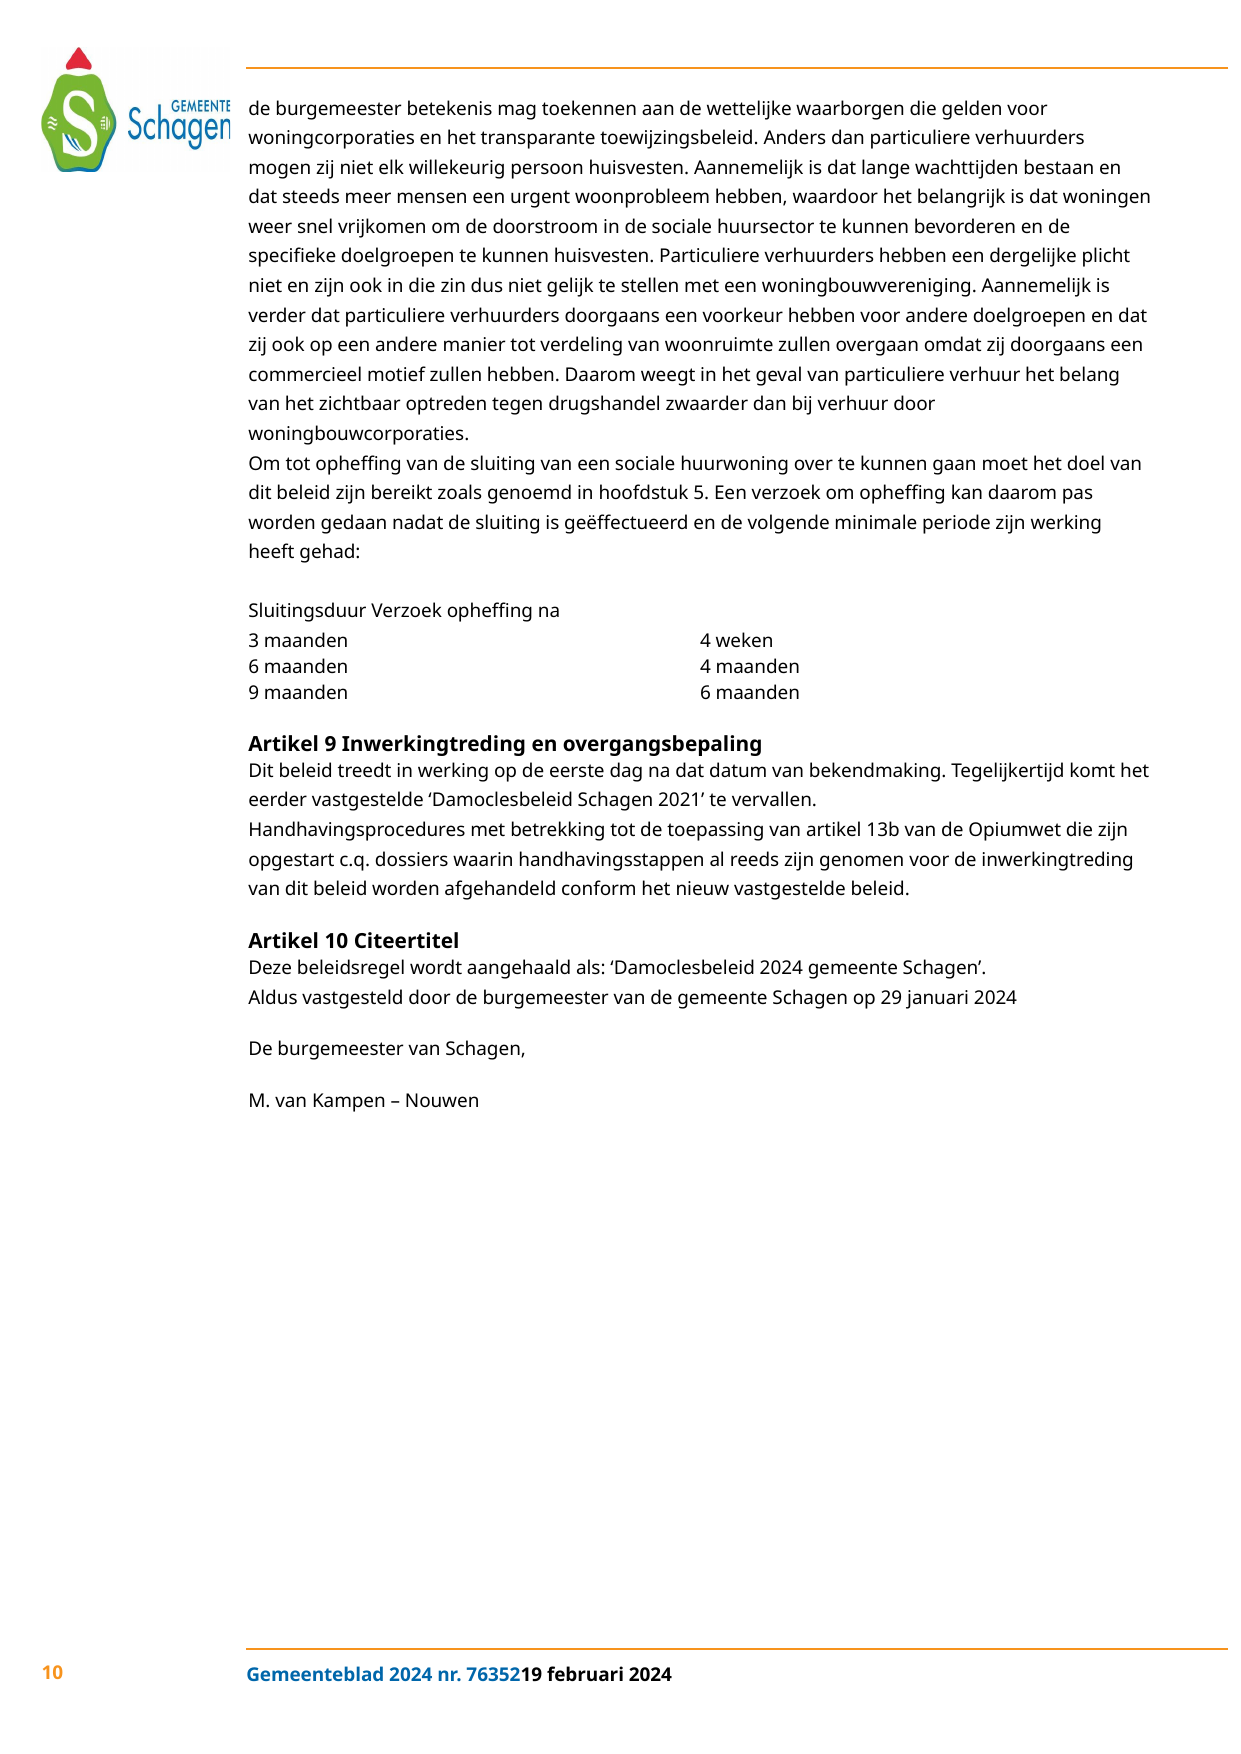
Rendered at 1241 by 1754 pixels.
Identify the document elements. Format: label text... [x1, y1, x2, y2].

text Dit beleid treedt in werking op de eerste dag na dat datum van bekendmaking. Tegelijkertijd komt het eerder vastgestelde ‘Damoclesbeleid Schagen 2021’ te vervallen. [248, 757, 1152, 812]
table_header 3 maanden [248, 628, 700, 653]
picture [41, 47, 231, 172]
text M. van Kampen – Nouwen [248, 1087, 1152, 1112]
text De burgemeester van Schagen, [248, 1035, 1152, 1061]
text Handhavingsprocedures met betrekking tot de toepassing van artikel 13b van de Opiumwet die zijn opgestart c.q. dossiers waarin handhavingsstappen al reeds zijn genomen voor de inwerkingtreding van dit beleid worden afgehandeld conform het nieuw vastgestelde beleid. [248, 816, 1152, 901]
table_header 4 weken [700, 628, 1152, 653]
text Sluitingsduur Verzoek opheffing na [248, 598, 1152, 623]
table_cell 6 maanden [700, 679, 1152, 704]
text Deze beleidsregel wordt aangehaald als: ‘Damoclesbeleid 2024 gemeente Schagen’. [248, 954, 1152, 980]
table_cell 9 maanden [248, 679, 700, 704]
table_cell 4 maanden [700, 653, 1152, 679]
text Om tot opheffing van de sluiting van een sociale huurwoning over te kunnen gaan moet het doel van dit beleid zijn bereikt zoals genoemd in hoofdstuk 5. Een verzoek om opheffing kan daarom pas worden gedaan nadat de sluiting is geëffectueerd en de volgende minimale periode zijn werking heeft gehad: [248, 450, 1152, 564]
text de burgemeester betekenis mag toekennen aan de wettelijke waarborgen die gelden voor woningcorporaties en het transparante toewijzingsbeleid. Anders dan particuliere verhuurders mogen zij niet elk willekeurig persoon huisvesten. Aannemelijk is dat lange wachttijden bestaan en dat steeds meer mensen een urgent woonprobleem hebben, waardoor het belangrijk is dat woningen weer snel vrijkomen om de doorstroom in de sociale huursector te kunnen bevorderen en de specifieke doelgroepen te kunnen huisvesten. Particuliere verhuurders hebben een dergelijke plicht niet en zijn ook in die zin dus niet gelijk te stellen met een woningbouwvereniging. Aannemelijk is verder dat particuliere verhuurders doorgaans een voorkeur hebben voor andere doelgroepen en dat zij ook op een andere manier tot verdeling van woonruimte zullen overgaan omdat zij doorgaans een commercieel motief zullen hebben. Daarom weegt in het geval van particuliere verhuur het belang van het zichtbaar optreden tegen drugshandel zwaarder dan bij verhuur door woningbouwcorporaties. [248, 95, 1152, 446]
text Artikel 10 Citeertitel [248, 926, 1152, 954]
text Artikel 9 Inwerkingtreding en overgangsbepaling [248, 729, 1152, 757]
table_cell 6 maanden [248, 653, 700, 679]
text Aldus vastgesteld door de burgemeester van de gemeente Schagen op 29 januari 2024 [248, 984, 1152, 1009]
